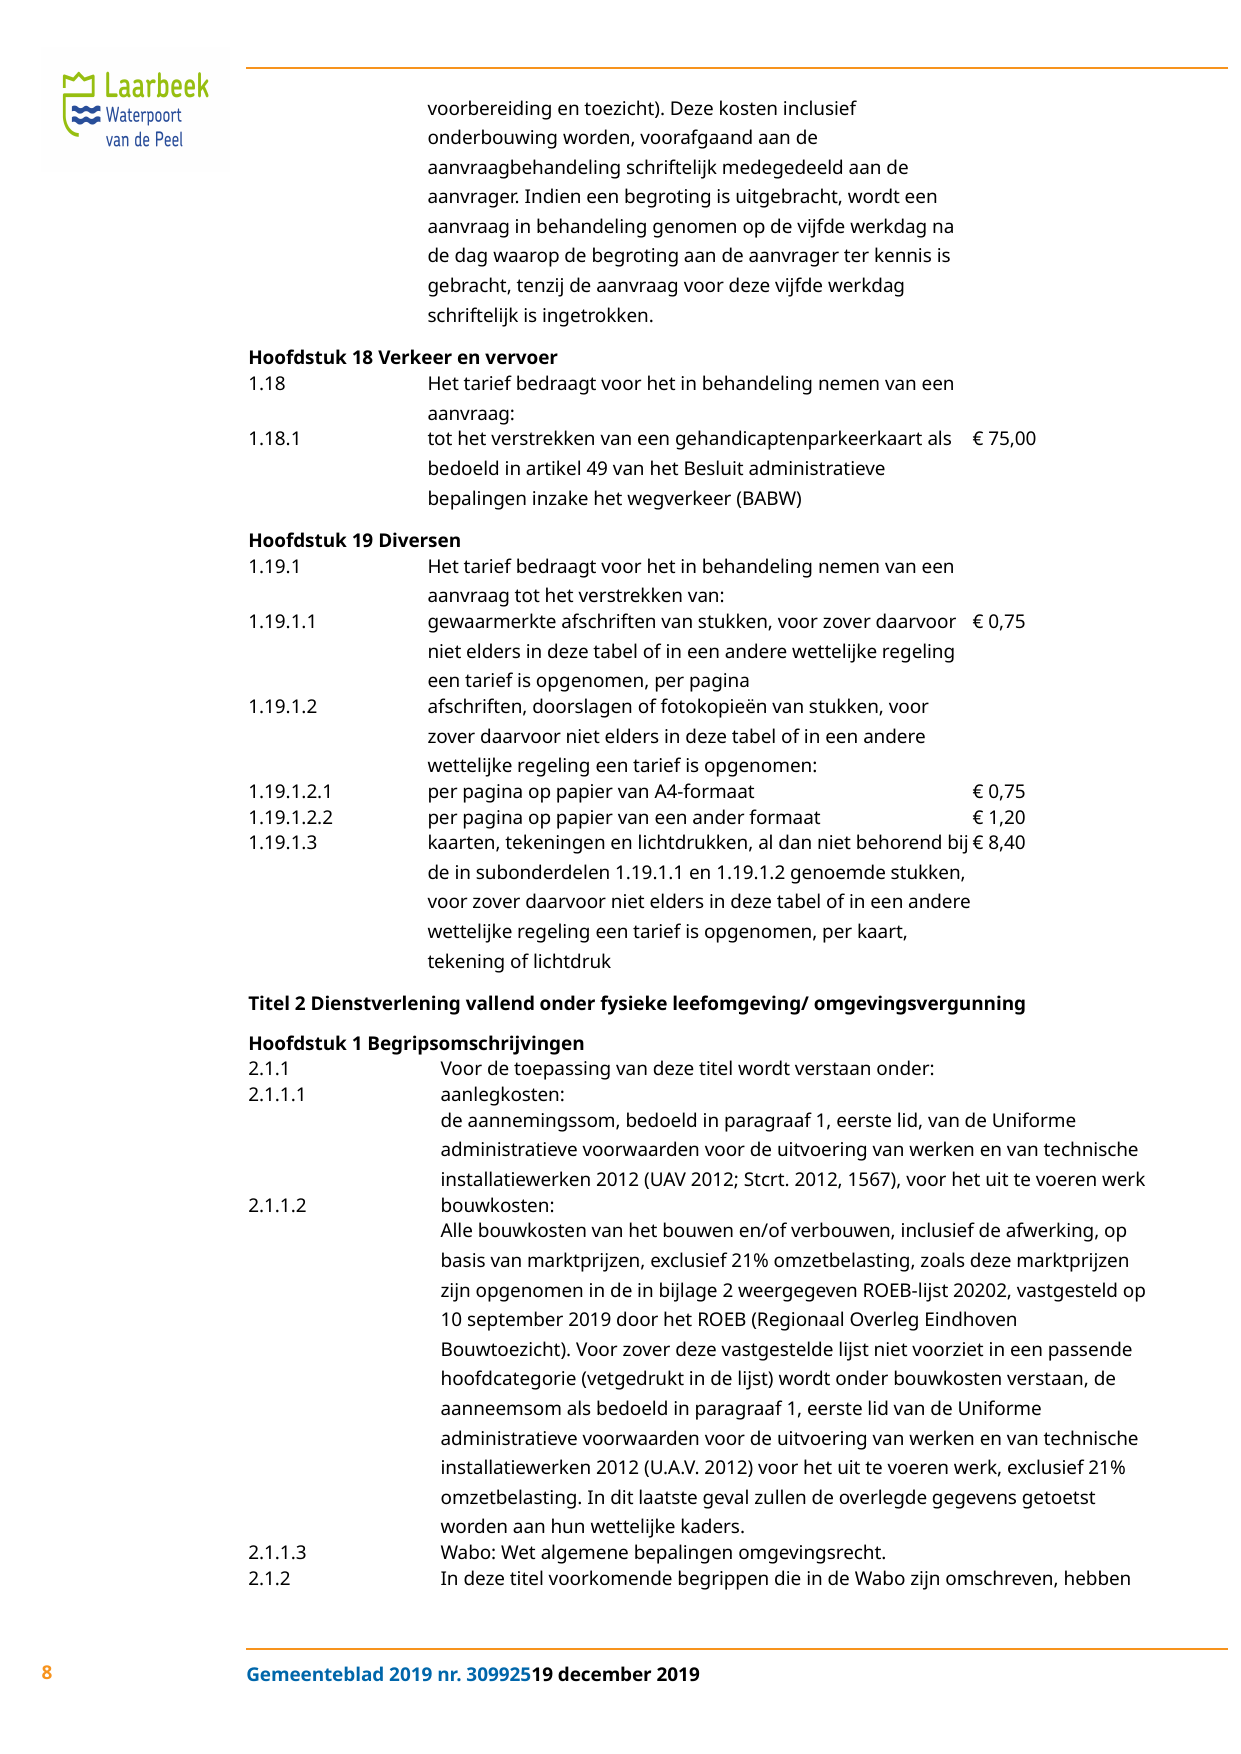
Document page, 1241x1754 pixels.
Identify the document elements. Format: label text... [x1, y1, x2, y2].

table_header Het tarief bedraagt voor het in behandeling nemen van een aanvraag tot het verstrekken van: [427, 553, 972, 608]
text Titel 2 Dienstverlening vallend onder fysieke leefomgeving/ omgevingsvergunning [248, 990, 1152, 1016]
table_cell 1.19.1.2.2 [248, 804, 427, 829]
table_header 1.18 [248, 370, 427, 426]
table_cell 2.1.1.1 [248, 1081, 440, 1107]
table_cell 1.18.1 [248, 426, 427, 510]
table_cell kaarten, tekeningen en lichtdrukken, al dan niet behorend bij de in subonderdelen 1.19.1.1 en 1.19.1.2 genoemde stukken, voor zover daarvoor niet elders in deze tabel of in een andere wettelijke regeling een tarief is opgenomen, per kaart, tekening of lichtdruk [427, 830, 972, 974]
table_cell 2.1.2 [248, 1565, 440, 1591]
table_cell 2.1.1.3 [248, 1539, 440, 1565]
table_cell 2.1.1.2 [248, 1192, 440, 1218]
table_cell € 8,40 [973, 830, 1152, 974]
table_cell tot het verstrekken van een gehandicaptenparkeerkaart als bedoeld in artikel 49 van het Besluit administratieve bepalingen inzake het wegverkeer (BABW) [427, 426, 972, 510]
table_cell 1.19.1.3 [248, 830, 427, 974]
table_cell In deze titel voorkomende begrippen die in de Wabo zijn omschreven, hebben [440, 1565, 1152, 1591]
table_cell [248, 1107, 440, 1192]
table_header Het tarief bedraagt voor het in behandeling nemen van een aanvraag: [427, 370, 972, 426]
table_cell per pagina op papier van een ander formaat [427, 804, 972, 829]
table_cell 1.19.1.2.1 [248, 778, 427, 804]
table_cell per pagina op papier van A4-formaat [427, 778, 972, 804]
text Hoofdstuk 1 Begripsomschrijvingen [248, 1030, 1152, 1055]
table_cell voorbereiding en toezicht). Deze kosten inclusief onderbouwing worden, voorafgaand aan de aanvraagbehandeling schriftelijk medegedeeld aan de aanvrager. Indien een begroting is uitgebracht, wordt een aanvraag in behandeling genomen op de vijfde werkdag na de dag waarop de begroting aan de aanvrager ter kennis is gebracht, tenzij de aanvraag voor deze vijfde werkdag schriftelijk is ingetrokken. [427, 95, 972, 328]
table_header [973, 370, 1152, 426]
text Hoofdstuk 18 Verkeer en vervoer [248, 344, 1152, 370]
text Hoofdstuk 19 Diversen [248, 527, 1152, 553]
table_cell 1.19.1.1 [248, 608, 427, 693]
table_cell [973, 95, 1152, 328]
table_header [973, 553, 1152, 608]
table_header 2.1.1 [248, 1056, 440, 1081]
table_cell de aannemingssom, bedoeld in paragraaf 1, eerste lid, van de Uniforme administratieve voorwaarden voor de uitvoering van werken en van technische installatiewerken 2012 (UAV 2012; Stcrt. 2012, 1567), voor het uit te voeren werk [440, 1107, 1152, 1192]
table_cell Alle bouwkosten van het bouwen en/of verbouwen, inclusief de afwerking, op basis van marktprijzen, exclusief 21% omzetbelasting, zoals deze marktprijzen zijn opgenomen in de in bijlage 2 weergegeven ROEB-lijst 20202, vastgesteld op 10 september 2019 door het ROEB (Regionaal Overleg Eindhoven Bouwtoezicht). Voor zover deze vastgestelde lijst niet voorziet in een passende hoofdcategorie (vetgedrukt in de lijst) wordt onder bouwkosten verstaan, de aanneemsom als bedoeld in paragraaf 1, eerste lid van de Uniforme administratieve voorwaarden voor de uitvoering van werken en van technische installatiewerken 2012 (U.A.V. 2012) voor het uit te voeren werk, exclusief 21% omzetbelasting. In dit laatste geval zullen de overlegde gegevens getoetst worden aan hun wettelijke kaders. [440, 1218, 1152, 1539]
table_cell [248, 1218, 440, 1539]
table_header Voor de toepassing van deze titel wordt verstaan onder: [440, 1056, 1152, 1081]
table_cell gewaarmerkte afschriften van stukken, voor zover daarvoor niet elders in deze tabel of in een andere wettelijke regeling een tarief is opgenomen, per pagina [427, 608, 972, 693]
table_cell Wabo: Wet algemene bepalingen omgevingsrecht. [440, 1539, 1152, 1565]
table_cell [248, 95, 427, 328]
table_cell aanlegkosten: [440, 1081, 1152, 1107]
table_cell afschriften, doorslagen of fotokopieën van stukken, voor zover daarvoor niet elders in deze tabel of in een andere wettelijke regeling een tarief is opgenomen: [427, 693, 972, 778]
table_cell € 0,75 [973, 608, 1152, 693]
table_cell [973, 693, 1152, 778]
table_cell € 75,00 [973, 426, 1152, 510]
table_cell € 0,75 [973, 778, 1152, 804]
table_header 1.19.1 [248, 553, 427, 608]
picture [41, 47, 231, 172]
table_cell 1.19.1.2 [248, 693, 427, 778]
table_cell bouwkosten: [440, 1192, 1152, 1218]
table_cell € 1,20 [973, 804, 1152, 829]
